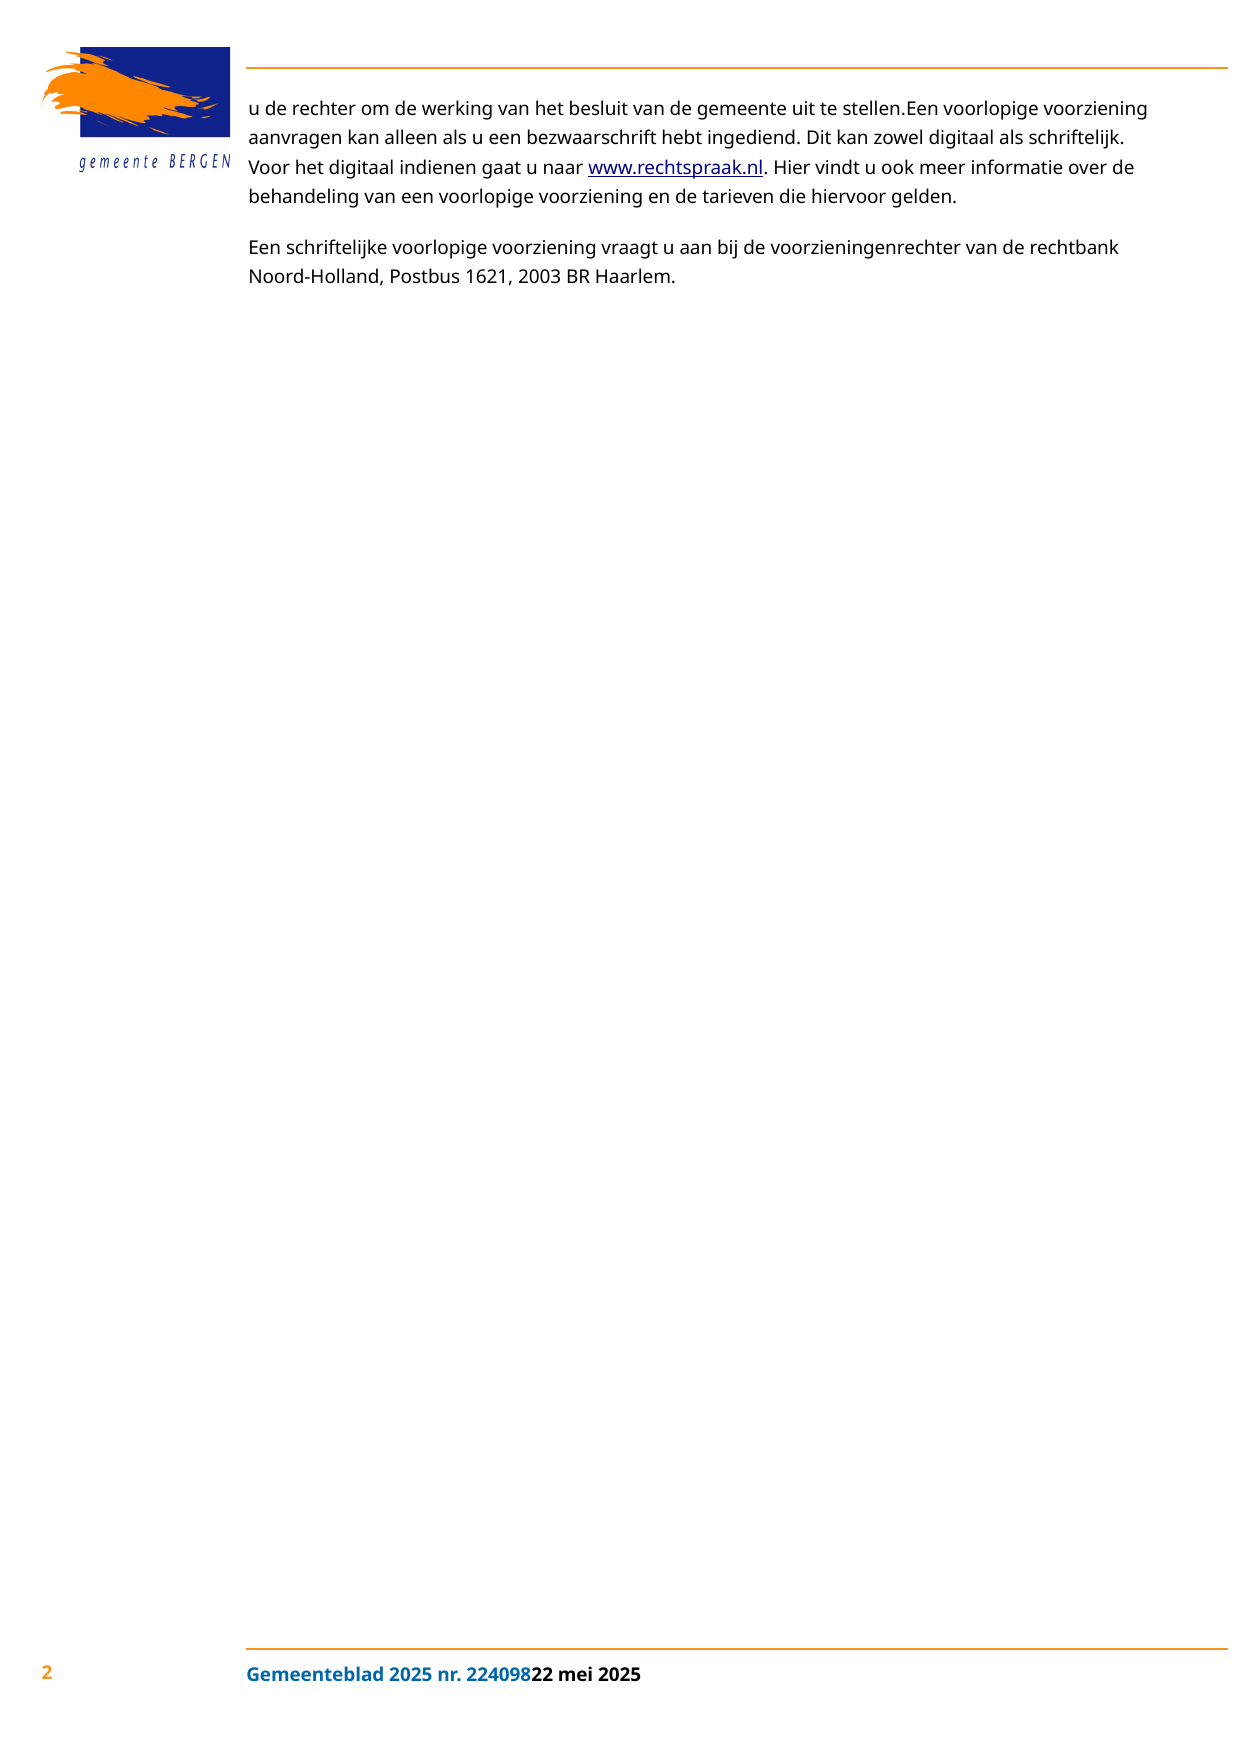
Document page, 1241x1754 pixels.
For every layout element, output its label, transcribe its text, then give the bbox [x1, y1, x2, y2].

text Een schriftelijke voorlopige voorziening vraagt u aan bij de voorzieningenrechter van de rechtbank Noord-Holland, Postbus 1621, 2003 BR Haarlem. [248, 234, 1152, 289]
text u de rechter om de werking van het besluit van de gemeente uit te stellen.Een voorlopige voorziening aanvragen kan alleen als u een bezwaarschrift hebt ingediend. Dit kan zowel digitaal als schriftelijk. Voor het digitaal indienen gaat u naar www.rechtspraak.nl. Hier vindt u ook meer informatie over de behandeling van een voorlopige voorziening en de tarieven die hiervoor gelden. [248, 95, 1152, 209]
picture [41, 47, 231, 172]
